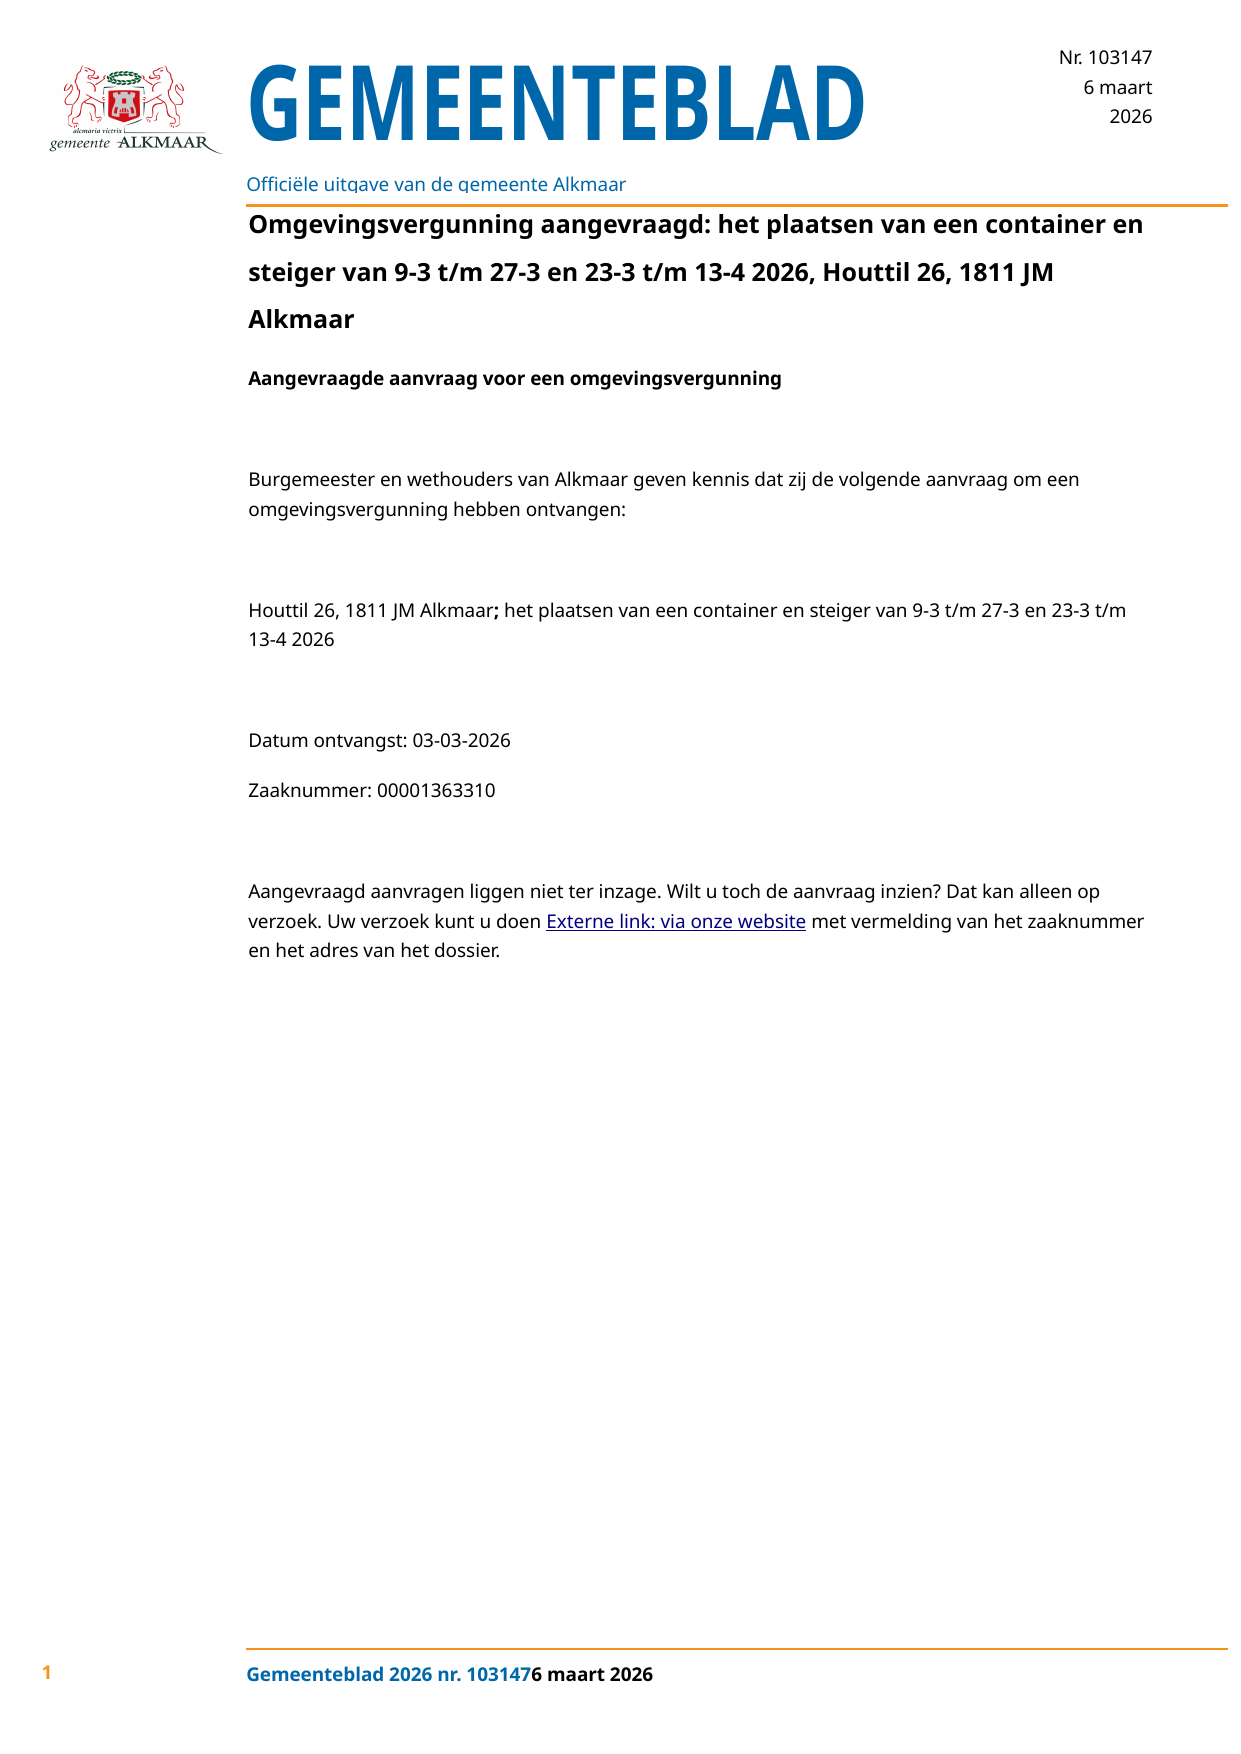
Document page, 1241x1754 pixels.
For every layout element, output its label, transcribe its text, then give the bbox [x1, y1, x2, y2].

text Aangevraagde aanvraag voor een omgevingsvergunning [248, 366, 1152, 391]
text Burgemeester en wethouders van Alkmaar geven kennis dat zij de volgende aanvraag om een omgevingsvergunning hebben ontvangen: [248, 466, 1152, 522]
text Aangevraagd aanvragen liggen niet ter inzage. Wilt u toch de aanvraag inzien? Dat kan alleen op verzoek. Uw verzoek kunt u doen Externe link: via onze website met vermelding van het zaaknummer en het adres van het dossier. [248, 878, 1152, 963]
text Zaaknummer: 00001363310 [248, 778, 1152, 803]
text Omgevingsvergunning aangevraagd: het plaatsen van een container en steiger van 9-3 t/m 27-3 en 23-3 t/m 13-4 2026, Houttil 26, 1811 JM Alkmaar [248, 207, 1152, 336]
text Datum ontvangst: 03-03-2026 [248, 727, 1152, 753]
text Houttil 26, 1811 JM Alkmaar; het plaatsen van een container en steiger van 9-3 t/m 27-3 en 23-3 t/m 13-4 2026 [248, 597, 1152, 652]
picture [41, 47, 231, 172]
